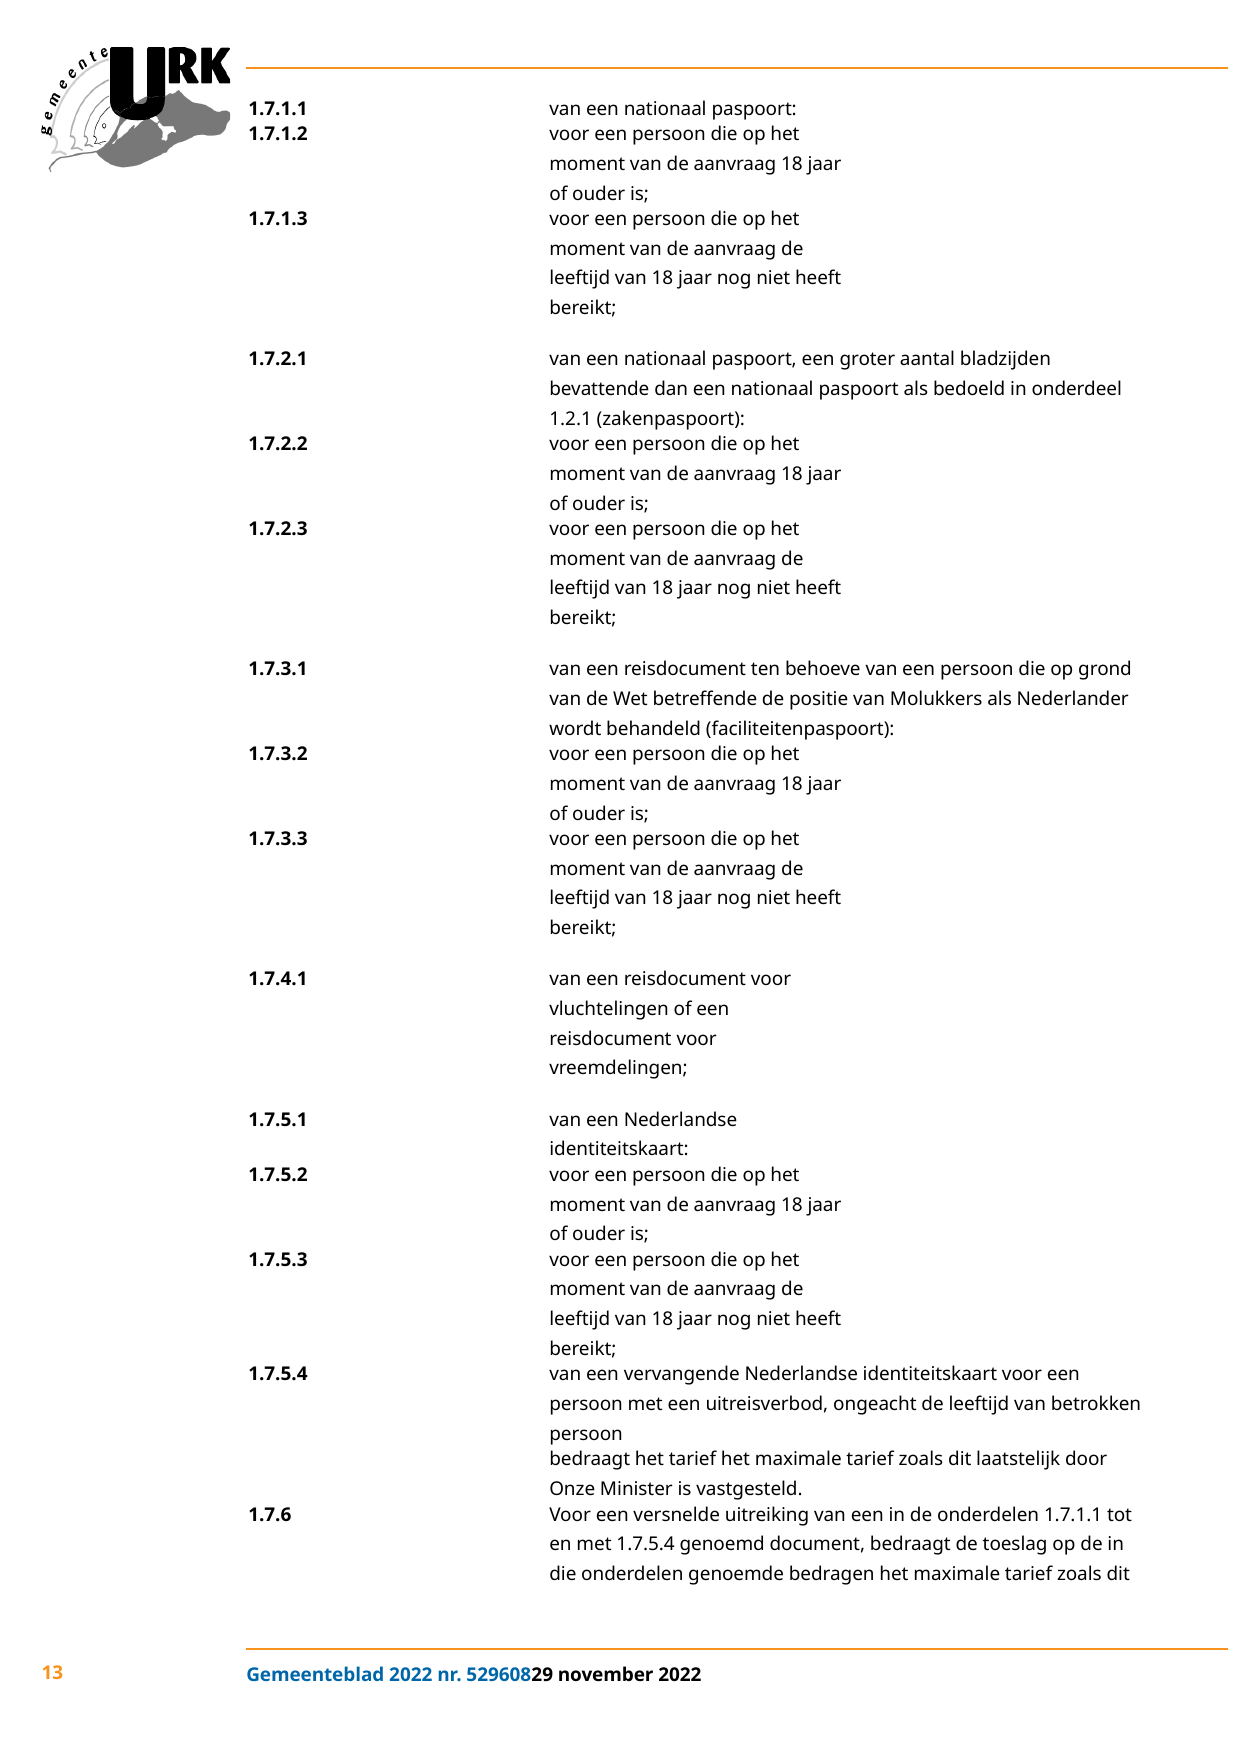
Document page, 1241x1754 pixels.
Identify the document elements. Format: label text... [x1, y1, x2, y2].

table_cell voor een persoon die op het moment van de aanvraag de leeftijd van 18 jaar nog niet heeft bereikt; [549, 825, 850, 940]
table_cell 1.7.2.1 [248, 346, 549, 431]
table_cell [248, 320, 549, 346]
table_cell 1.7.3.2 [248, 741, 549, 825]
table_cell [549, 940, 850, 966]
table_cell 1.7.5.3 [248, 1246, 549, 1361]
table_cell van een nationaal paspoort: [549, 95, 850, 121]
table_cell [850, 1080, 1152, 1106]
table_cell [850, 515, 1152, 630]
table_cell [549, 320, 850, 346]
table_cell [850, 741, 1152, 825]
table_cell 1.7.5.2 [248, 1161, 549, 1246]
table_cell van een vervangende Nederlandse identiteitskaart voor een persoon met een uitreisverbod, ongeacht de leeftijd van betrokken persoon [549, 1361, 1152, 1445]
table_cell voor een persoon die op het moment van de aanvraag de leeftijd van 18 jaar nog niet heeft bereikt; [549, 205, 850, 320]
table_cell voor een persoon die op het moment van de aanvraag de leeftijd van 18 jaar nog niet heeft bereikt; [549, 515, 850, 630]
table_cell [549, 1080, 850, 1106]
table_cell voor een persoon die op het moment van de aanvraag 18 jaar of ouder is; [549, 121, 850, 205]
table_cell 1.7.1.3 [248, 205, 549, 320]
table_cell [850, 205, 1152, 320]
table_cell voor een persoon die op het moment van de aanvraag 18 jaar of ouder is; [549, 741, 850, 825]
table_cell [850, 825, 1152, 940]
table_cell [850, 966, 1152, 1080]
table_cell [850, 1106, 1152, 1161]
table_cell 1.7.1.1 [248, 95, 549, 121]
picture [41, 47, 231, 172]
table_cell bedraagt het tarief het maximale tarief zoals dit laatstelijk door Onze Minister is vastgesteld. [549, 1445, 1152, 1501]
table_cell voor een persoon die op het moment van de aanvraag 18 jaar of ouder is; [549, 1161, 850, 1246]
table_cell 1.7.2.3 [248, 515, 549, 630]
table_cell [850, 1161, 1152, 1246]
table_cell 1.7.5.4 [248, 1361, 549, 1501]
table_cell van een Nederlandse identiteitskaart: [549, 1106, 850, 1161]
table_cell [850, 940, 1152, 966]
table_cell Voor een versnelde uitreiking van een in de onderdelen 1.7.1.1 tot en met 1.7.5.4 genoemd document, bedraagt de toeslag op de in die onderdelen genoemde bedragen het maximale tarief zoals dit [549, 1501, 1152, 1586]
table_cell [850, 431, 1152, 515]
table_cell [549, 630, 850, 656]
table_cell 1.7.1.2 [248, 121, 549, 205]
table_cell [850, 121, 1152, 205]
table_cell 1.7.6 [248, 1501, 549, 1586]
table_cell 1.7.4.1 [248, 966, 549, 1080]
table_cell [248, 630, 549, 656]
table_cell [248, 1080, 549, 1106]
table_cell [850, 630, 1152, 656]
table_cell voor een persoon die op het moment van de aanvraag de leeftijd van 18 jaar nog niet heeft bereikt; [549, 1246, 850, 1361]
table_cell 1.7.3.1 [248, 656, 549, 741]
table_cell van een nationaal paspoort, een groter aantal bladzijden bevattende dan een nationaal paspoort als bedoeld in onderdeel 1.2.1 (zakenpaspoort): [549, 346, 1152, 431]
table_cell voor een persoon die op het moment van de aanvraag 18 jaar of ouder is; [549, 431, 850, 515]
table_cell van een reisdocument voor vluchtelingen of een reisdocument voor vreemdelingen; [549, 966, 850, 1080]
table_cell van een reisdocument ten behoeve van een persoon die op grond van de Wet betreffende de positie van Molukkers als Nederlander wordt behandeld (faciliteitenpaspoort): [549, 656, 1152, 741]
table_cell 1.7.2.2 [248, 431, 549, 515]
table_cell [850, 1246, 1152, 1361]
table_cell [850, 95, 1152, 121]
table_cell [850, 320, 1152, 346]
table_cell 1.7.3.3 [248, 825, 549, 940]
table_cell [248, 940, 549, 966]
table_cell 1.7.5.1 [248, 1106, 549, 1161]
